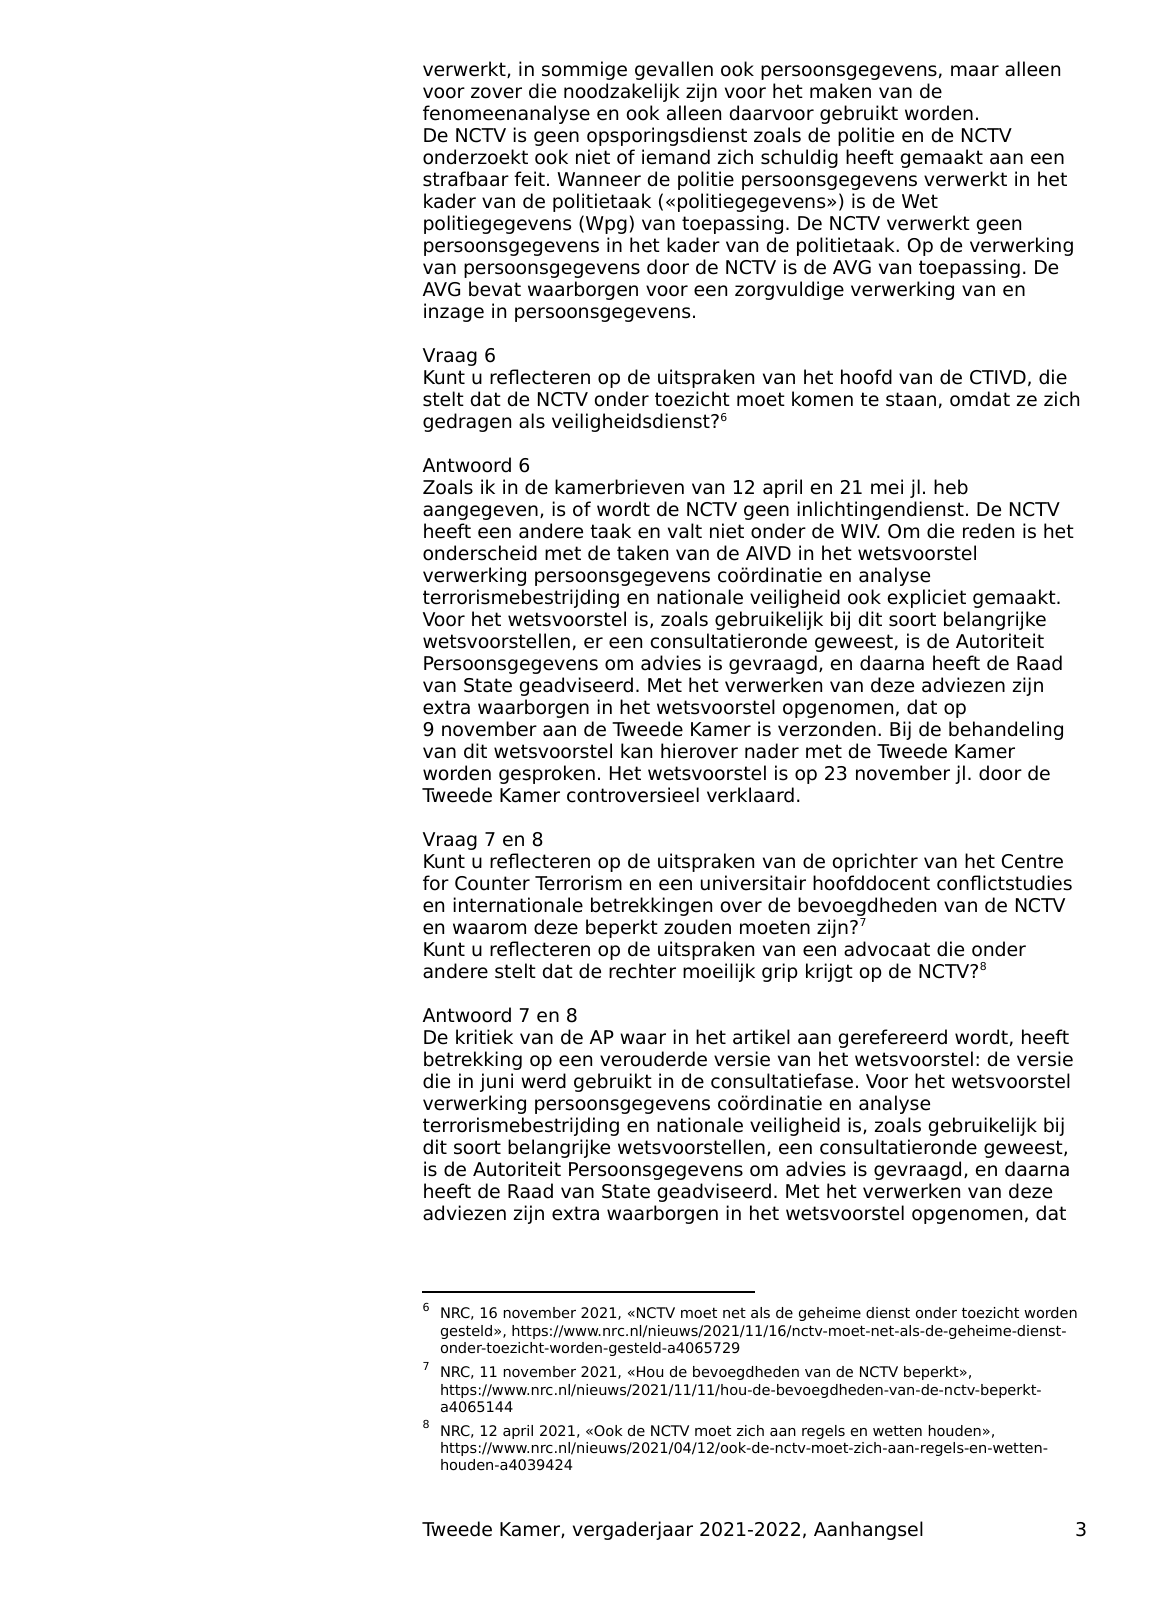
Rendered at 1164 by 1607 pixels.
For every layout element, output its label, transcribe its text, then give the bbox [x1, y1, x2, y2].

text Zoals ik in de kamerbrieven van 12 april en 21 mei jl. heb aangegeven, is of wordt de NCTV geen inlichtingendienst. De NCTV heeft een andere taak en valt niet onder de WIV. Om die reden is het onderscheid met de taken van de AIVD in het wetsvoorstel verwerking persoonsgegevens coördinatie en analyse terrorismebestrijding en nationale veiligheid ook expliciet gemaakt. [422, 477, 1087, 609]
text Vraag 7 en 8 [422, 829, 1087, 851]
text NRC, 12 april 2021, «Ook de NCTV moet zich aan regels en wetten houden», https://www.nrc.nl/nieuws/2021/04/12/ook-de-nctv-moet-zich-aan-regels-en-wetten-houden-a4039424 [422, 1418, 1087, 1474]
text Kunt u reflecteren op de uitspraken van de oprichter van het Centre for Counter Terrorism en een universitair hoofddocent conflictstudies en internationale betrekkingen over de bevoegdheden van de NCTV en waarom deze beperkt zouden moeten zijn? [422, 851, 1087, 939]
text Voor het wetsvoorstel is, zoals gebruikelijk bij dit soort belangrijke wetsvoorstellen, er een consultatieronde geweest, is de Autoriteit Persoonsgegevens om advies is gevraagd, en daarna heeft de Raad van State geadviseerd. Met het verwerken van deze adviezen zijn extra waarborgen in het wetsvoorstel opgenomen, dat op 9 november aan de Tweede Kamer is verzonden. Bij de behandeling van dit wetsvoorstel kan hierover nader met de Tweede Kamer worden gesproken. Het wetsvoorstel is op 23 november jl. door de Tweede Kamer controversieel verklaard. [422, 609, 1087, 807]
text Vraag 6 [422, 345, 1087, 367]
text verwerkt, in sommige gevallen ook persoonsgegevens, maar alleen voor zover die noodzakelijk zijn voor het maken van de fenomeenanalyse en ook alleen daarvoor gebruikt worden. [422, 59, 1087, 125]
text NRC, 16 november 2021, «NCTV moet net als de geheime dienst onder toezicht worden gesteld», https://www.nrc.nl/nieuws/2021/11/16/nctv-moet-net-als-de-geheime-dienst-onder-toezicht-worden-gesteld-a4065729 [422, 1301, 1087, 1357]
text De NCTV is geen opsporingsdienst zoals de politie en de NCTV onderzoekt ook niet of iemand zich schuldig heeft gemaakt aan een strafbaar feit. Wanneer de politie persoonsgegevens verwerkt in het kader van de politietaak («politiegegevens») is de Wet politiegegevens (Wpg) van toepassing. De NCTV verwerkt geen persoonsgegevens in het kader van de politietaak. Op de verwerking van persoonsgegevens door de NCTV is de AVG van toepassing. De AVG bevat waarborgen voor een zorgvuldige verwerking van en inzage in persoonsgegevens. [422, 125, 1087, 323]
text NRC, 11 november 2021, «Hou de bevoegdheden van de NCTV beperkt», https://www.nrc.nl/nieuws/2021/11/11/hou-de-bevoegdheden-van-de-nctv-beperkt-a4065144 [422, 1360, 1087, 1416]
text Kunt u reflecteren op de uitspraken van een advocaat die onder andere stelt dat de rechter moeilijk grip krijgt op de NCTV? [422, 939, 1087, 983]
text Kunt u reflecteren op de uitspraken van het hoofd van de CTIVD, die stelt dat de NCTV onder toezicht moet komen te staan, omdat ze zich gedragen als veiligheidsdienst? [422, 367, 1087, 433]
text Antwoord 6 [422, 455, 1087, 477]
text De kritiek van de AP waar in het artikel aan gerefereerd wordt, heeft betrekking op een verouderde versie van het wetsvoorstel: de versie die in juni werd gebruikt in de consultatiefase. Voor het wetsvoorstel verwerking persoonsgegevens coördinatie en analyse terrorismebestrijding en nationale veiligheid is, zoals gebruikelijk bij dit soort belangrijke wetsvoorstellen, een consultatieronde geweest, is de Autoriteit Persoonsgegevens om advies is gevraagd, en daarna heeft de Raad van State geadviseerd. Met het verwerken van deze adviezen zijn extra waarborgen in het wetsvoorstel opgenomen, dat [422, 1027, 1087, 1225]
text Antwoord 7 en 8 [422, 1005, 1087, 1027]
